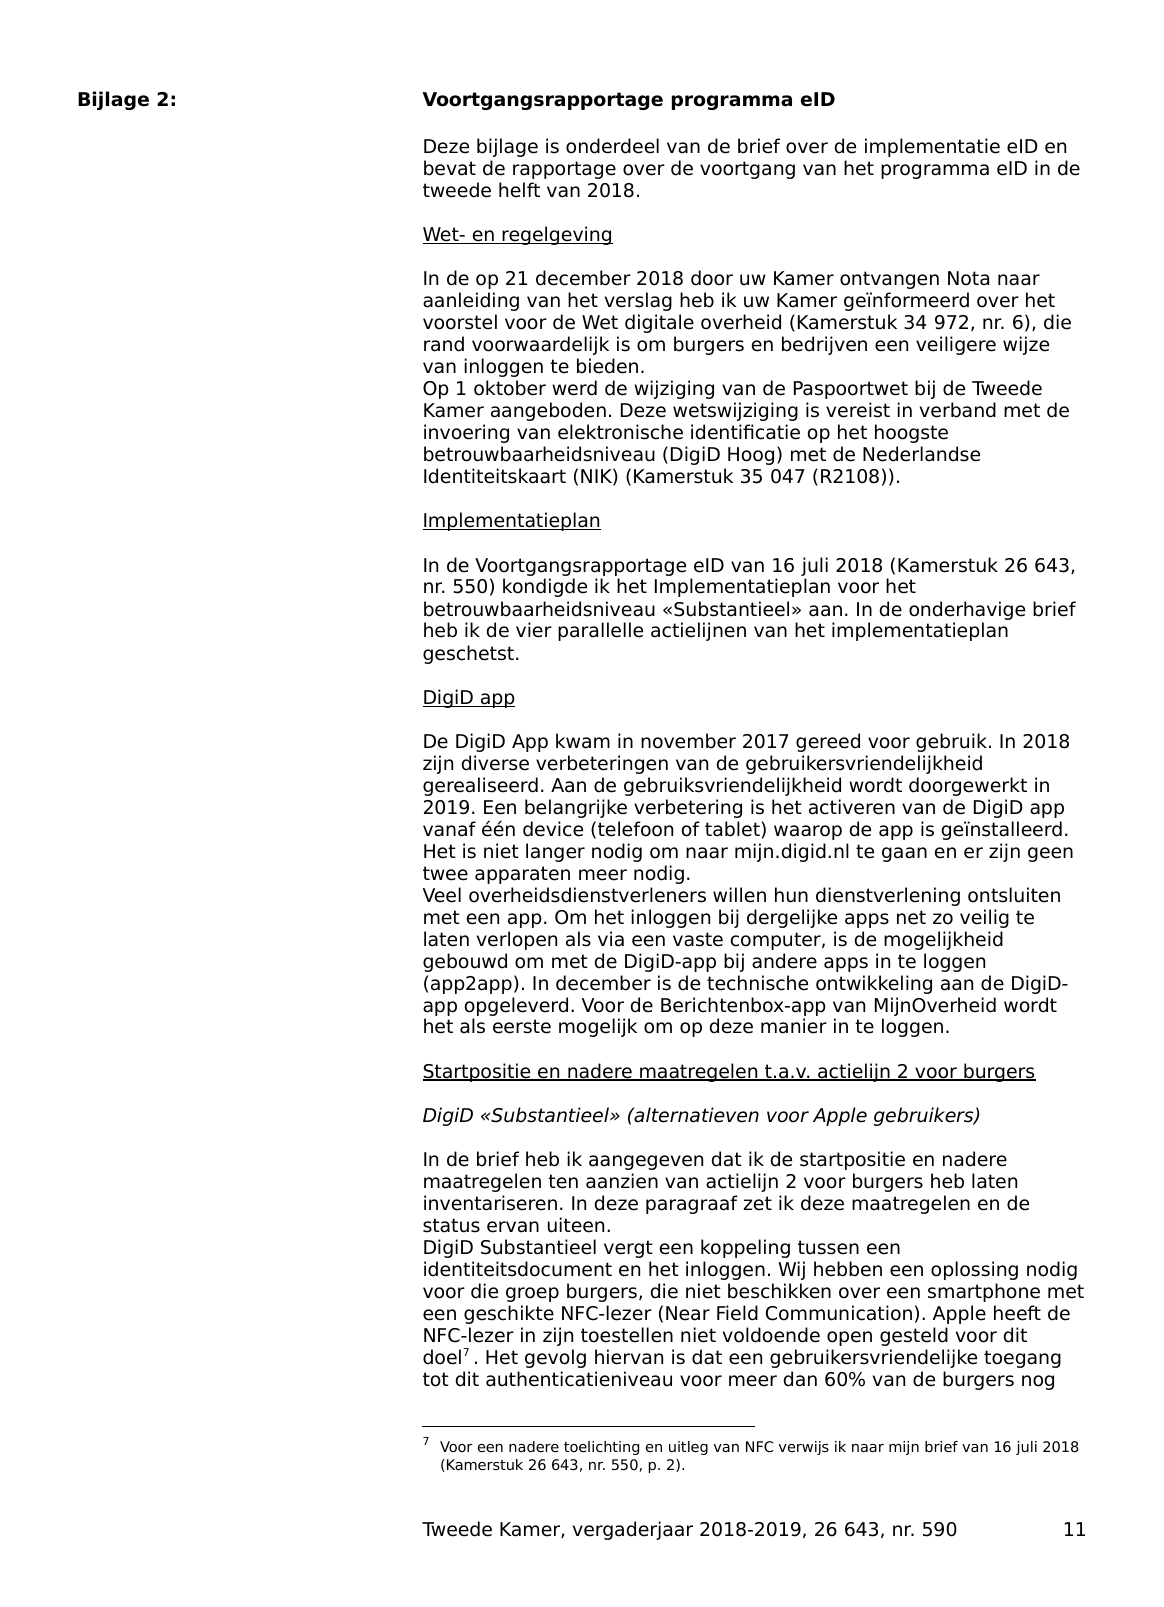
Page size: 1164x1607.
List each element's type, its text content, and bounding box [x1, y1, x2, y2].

subtitle Wet- en regelgeving [422, 224, 1087, 246]
text DigiD Substantieel vergt een koppeling tussen een identiteitsdocument en het inloggen. Wij hebben een oplossing nodig voor die groep burgers, die niet beschikken over een smartphone met een geschikte NFC-lezer (Near Field Communication). Apple heeft de NFC-lezer in zijn toestellen niet voldoende open gesteld voor dit doel. Het gevolg hiervan is dat een gebruikersvriendelijke toegang tot dit authenticatieniveau voor meer dan 60% van de burgers nog [422, 1237, 1087, 1391]
text In de brief heb ik aangegeven dat ik de startpositie en nadere maatregelen ten aanzien van actielijn 2 voor burgers heb laten inventariseren. In deze paragraaf zet ik deze maatregelen en de status ervan uiteen. [422, 1149, 1087, 1237]
subtitle Implementatieplan [422, 510, 1087, 532]
text In de Voortgangsrapportage eID van 16 juli 2018 (Kamerstuk 26 643, nr. 550) kondigde ik het Implementatieplan voor het betrouwbaarheidsniveau «Substantieel» aan. In de onderhavige brief heb ik de vier parallelle actielijnen van het implementatieplan geschetst. [422, 554, 1087, 664]
text In de op 21 december 2018 door uw Kamer ontvangen Nota naar aanleiding van het verslag heb ik uw Kamer geïnformeerd over het voorstel voor de Wet digitale overheid (Kamerstuk 34 972, nr. 6), die rand voorwaardelijk is om burgers en bedrijven een veiligere wijze van inloggen te bieden. [422, 268, 1087, 378]
text Veel overheidsdienstverleners willen hun dienstverlening ontsluiten met een app. Om het inloggen bij dergelijke apps net zo veilig te laten verlopen als via een vaste computer, is de mogelijkheid gebouwd om met de DigiD-app bij andere apps in te loggen (app2app). In december is de technische ontwikkeling aan de DigiD-app opgeleverd. Voor de Berichtenbox-app van MijnOverheid wordt het als eerste mogelijk om op deze manier in te loggen. [422, 884, 1087, 1038]
text Voor een nadere toelichting en uitleg van NFC verwijs ik naar mijn brief van 16 juli 2018 (Kamerstuk 26 643, nr. 550, p. 2). [422, 1435, 1087, 1474]
subtitle Startpositie en nadere maatregelen t.a.v. actielijn 2 voor burgers [422, 1061, 1087, 1083]
text Op 1 oktober werd de wijziging van de Paspoortwet bij de Tweede Kamer aangeboden. Deze wetswijziging is vereist in verband met de invoering van elektronische identificatie op het hoogste betrouwbaarheidsniveau (DigiD Hoog) met de Nederlandse Identiteitskaart (NIK) (Kamerstuk 35 047 (R2108)). [422, 378, 1087, 488]
subtitle Bijlage 2: Voortgangsrapportage programma eID [77, 89, 1087, 111]
subtitle DigiD app [422, 687, 1087, 708]
text De DigiD App kwam in november 2017 gereed voor gebruik. In 2018 zijn diverse verbeteringen van de gebruikersvriendelijkheid gerealiseerd. Aan de gebruiksvriendelijkheid wordt doorgewerkt in 2019. Een belangrijke verbetering is het activeren van de DigiD app vanaf één device (telefoon of tablet) waarop de app is geïnstalleerd. Het is niet langer nodig om naar mijn.digid.nl te gaan en er zijn geen twee apparaten meer nodig. [422, 731, 1087, 884]
text Deze bijlage is onderdeel van de brief over de implementatie eID en bevat de rapportage over de voortgang van het programma eID in de tweede helft van 2018. [422, 136, 1087, 202]
subtitle DigiD «Substantieel» (alternatieven voor Apple gebruikers) [422, 1105, 1087, 1127]
